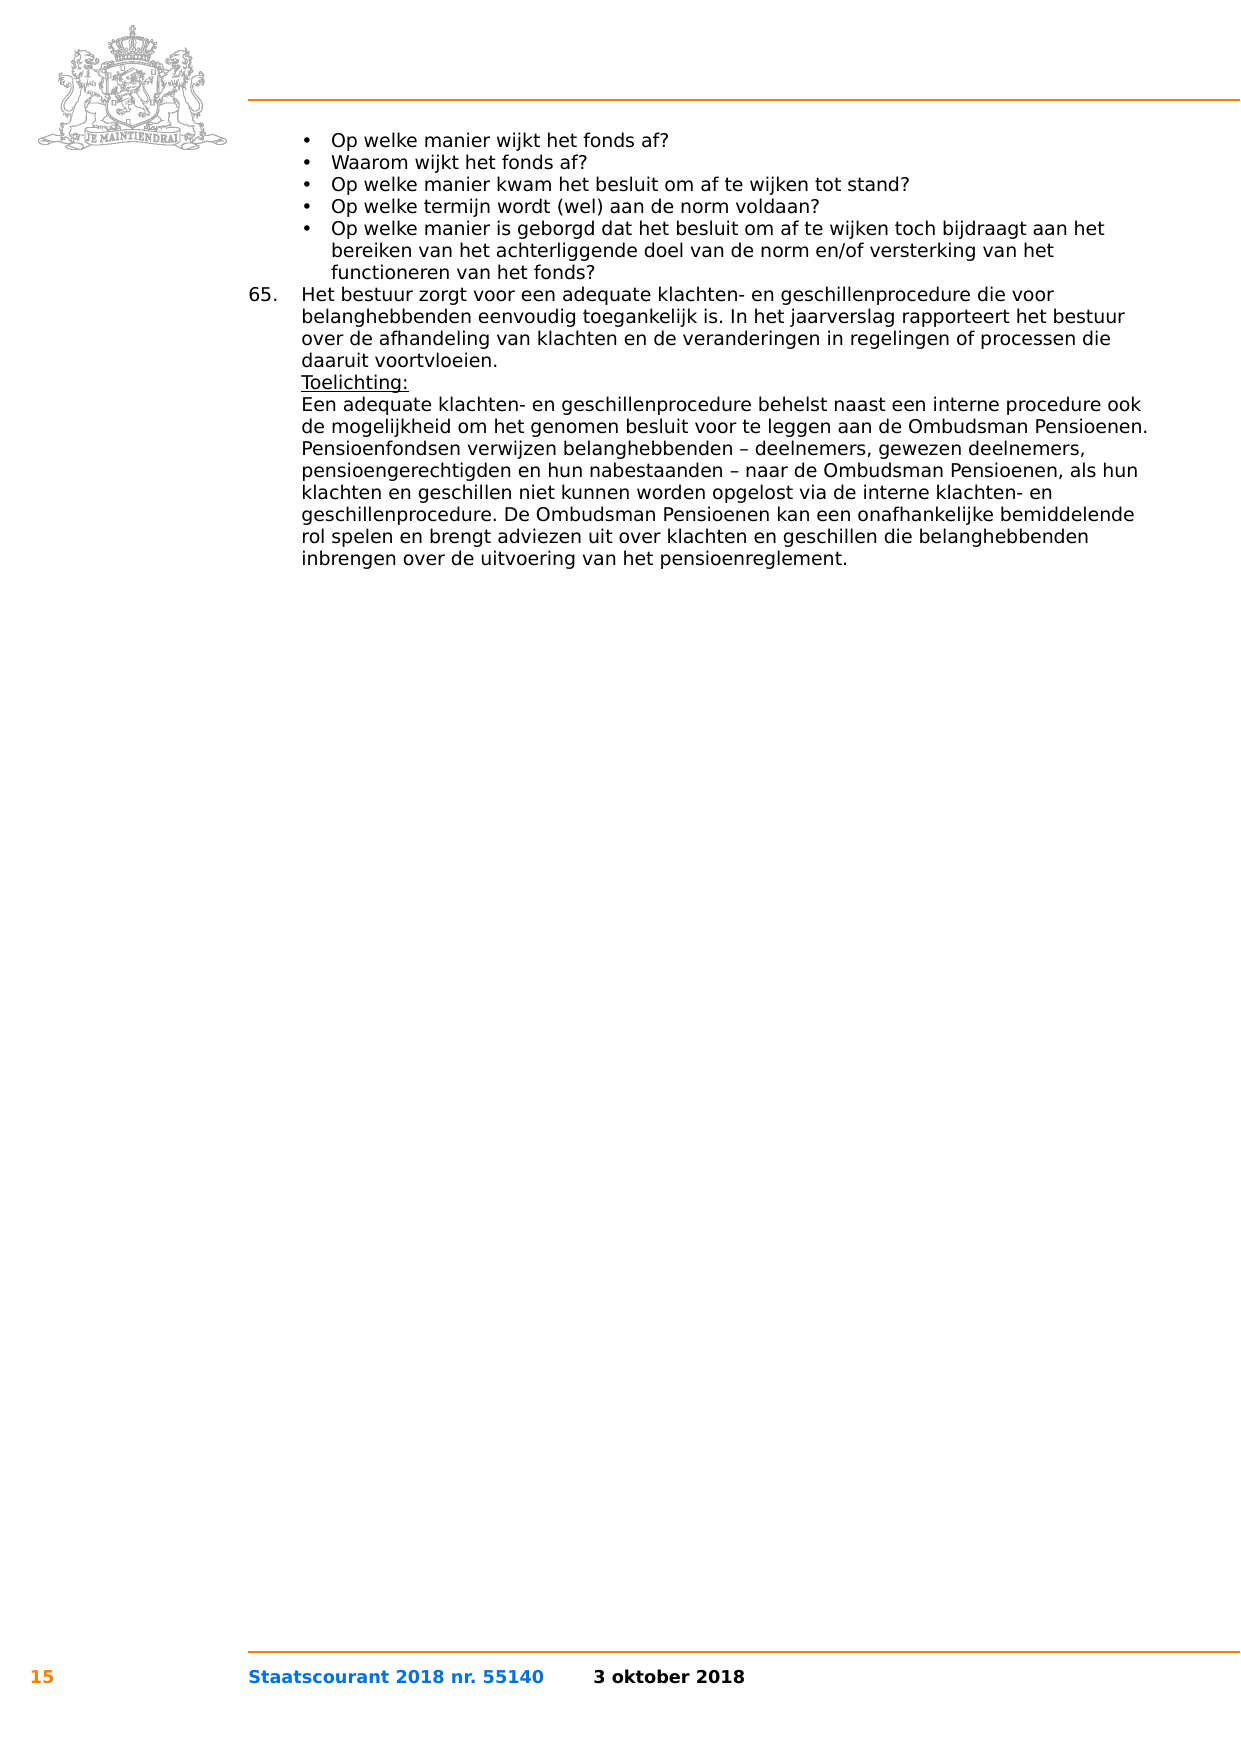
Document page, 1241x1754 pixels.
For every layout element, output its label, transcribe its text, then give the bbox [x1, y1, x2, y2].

text 65. Het bestuur zorgt voor een adequate klachten- en geschillenprocedure die voor belanghebbenden eenvoudig toegankelijk is. In het jaarverslag rapporteert het bestuur over de afhandeling van klachten en de veranderingen in regelingen of processen die daaruit voortvloeien. [248, 284, 1163, 372]
text • Op welke manier wijkt het fonds af? [301, 130, 1163, 152]
text • Op welke termijn wordt (wel) aan de norm voldaan? [301, 196, 1163, 218]
text Toelichting: [301, 372, 1163, 394]
text • Op welke manier kwam het besluit om af te wijken tot stand? [301, 174, 1163, 196]
text • Waarom wijkt het fonds af? [301, 152, 1163, 174]
text Een adequate klachten- en geschillenprocedure behelst naast een interne procedure ook de mogelijkheid om het genomen besluit voor te leggen aan de Ombudsman Pensioenen. Pensioenfondsen verwijzen belanghebbenden – deelnemers, gewezen deelnemers, pensioengerechtigden en hun nabestaanden – naar de Ombudsman Pensioenen, als hun klachten en geschillen niet kunnen worden opgelost via de interne klachten- en geschillenprocedure. De Ombudsman Pensioenen kan een onafhankelijke bemiddelende rol spelen en brengt adviezen uit over klachten en geschillen die belanghebbenden inbrengen over de uitvoering van het pensioenreglement. [301, 394, 1163, 569]
picture [38, 25, 227, 150]
text • Op welke manier is geborgd dat het besluit om af te wijken toch bijdraagt aan het bereiken van het achterliggende doel van de norm en/of versterking van het functioneren van het fonds? [301, 218, 1163, 284]
